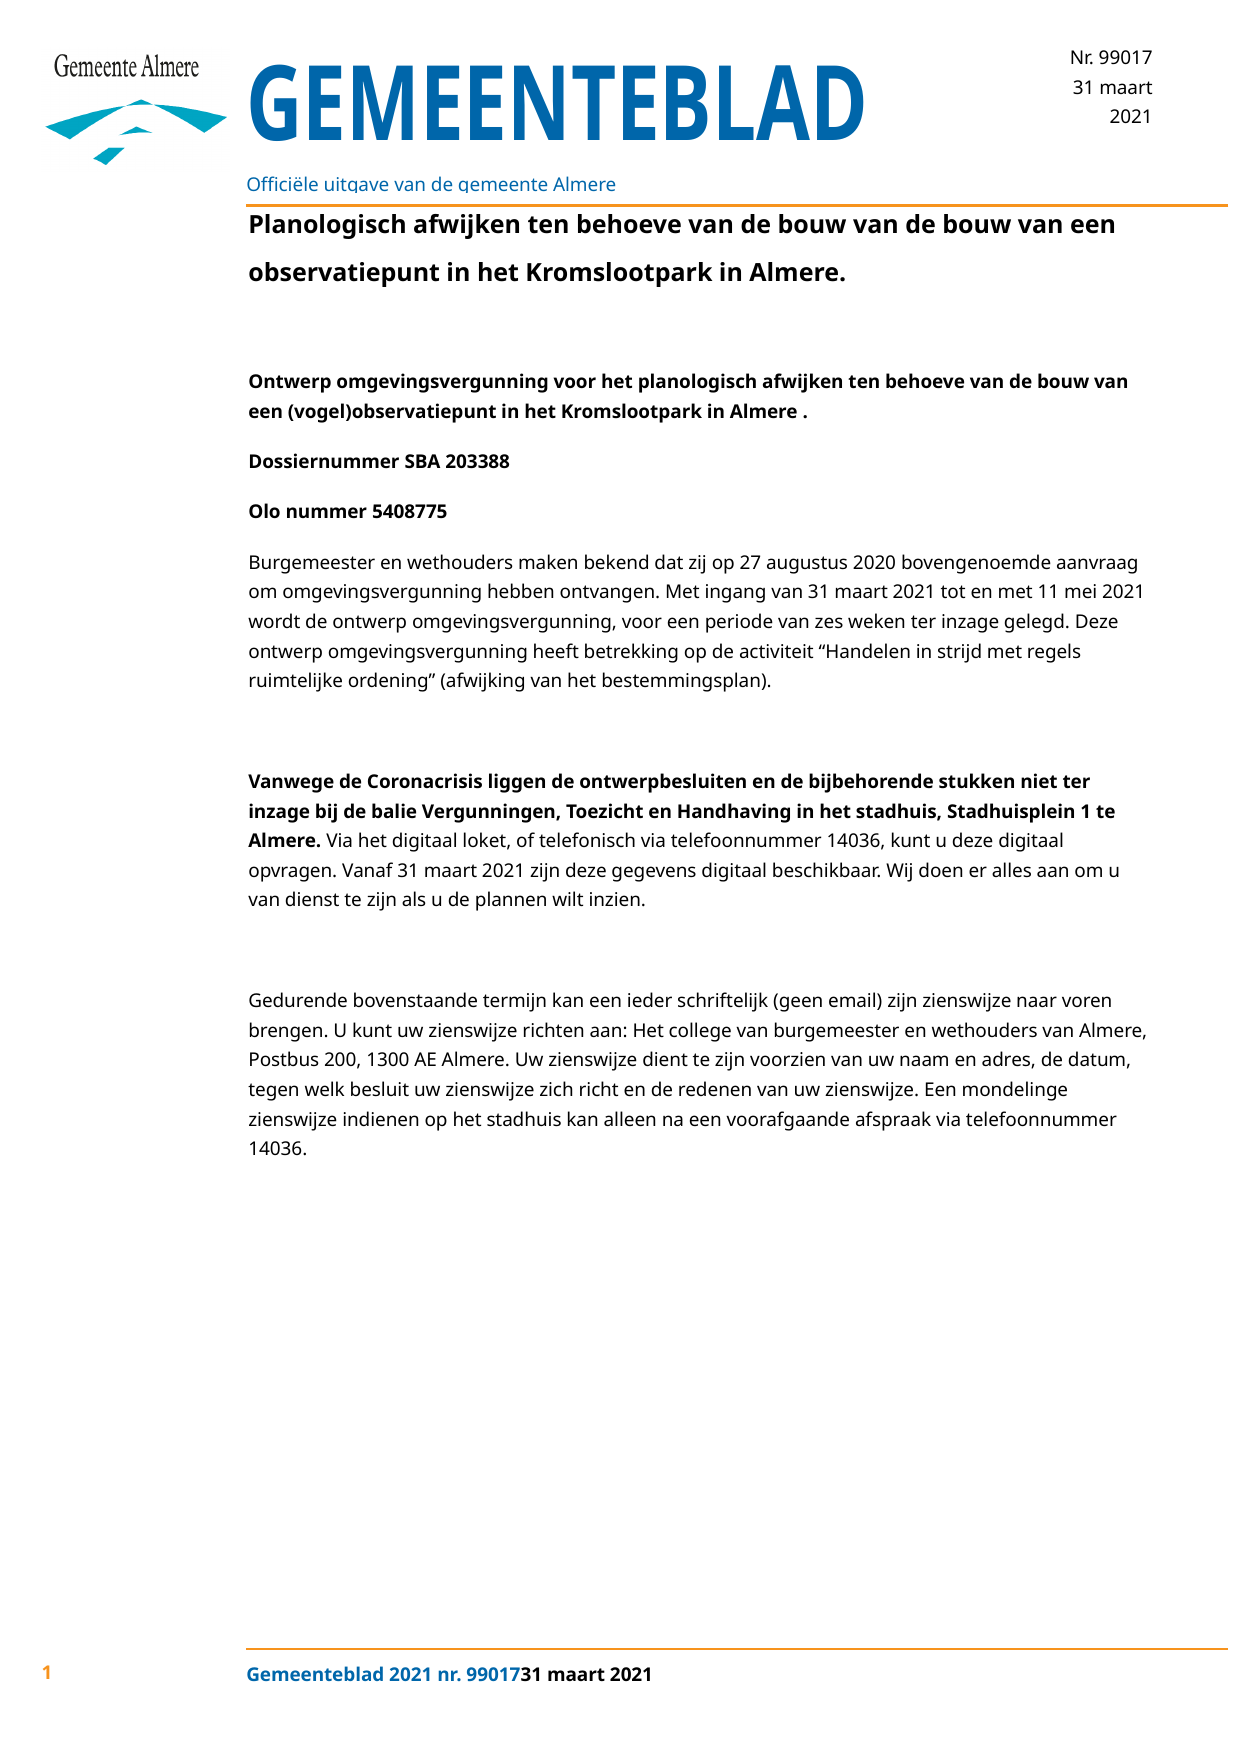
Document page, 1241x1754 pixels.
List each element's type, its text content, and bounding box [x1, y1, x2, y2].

text Olo nummer 5408775 [248, 499, 1152, 524]
text Planologisch afwijken ten behoeve van de bouw van de bouw van een observatiepunt in het Kromslootpark in Almere. [248, 207, 1152, 288]
text Burgemeester en wethouders maken bekend dat zij op 27 augustus 2020 bovengenoemde aanvraag om omgevingsvergunning hebben ontvangen. Met ingang van 31 maart 2021 tot en met 11 mei 2021 wordt de ontwerp omgevingsvergunning, voor een periode van zes weken ter inzage gelegd. Deze ontwerp omgevingsvergunning heeft betrekking op de activiteit “Handelen in strijd met regels ruimtelijke ordening” (afwijking van het bestemmingsplan). [248, 549, 1152, 693]
text Vanwege de Coronacrisis liggen de ontwerpbesluiten en de bijbehorende stukken niet ter inzage bij de balie Vergunningen, Toezicht en Handhaving in het stadhuis, Stadhuisplein 1 te Almere. Via het digitaal loket, of telefonisch via telefoonnummer 14036, kunt u deze digitaal opvragen. Vanaf 31 maart 2021 zijn deze gegevens digitaal beschikbaar. Wij doen er alles aan om u van dienst te zijn als u de plannen wilt inzien. [248, 768, 1152, 912]
picture [41, 47, 231, 172]
text Ontwerp omgevingsvergunning voor het planologisch afwijken ten behoeve van de bouw van een (vogel)observatiepunt in het Kromslootpark in Almere . [248, 368, 1152, 424]
text Gedurende bovenstaande termijn kan een ieder schriftelijk (geen email) zijn zienswijze naar voren brengen. U kunt uw zienswijze richten aan: Het college van burgemeester en wethouders van Almere, Postbus 200, 1300 AE Almere. Uw zienswijze dient te zijn voorzien van uw naam en adres, de datum, tegen welk besluit uw zienswijze zich richt en de redenen van uw zienswijze. Een mondelinge zienswijze indienen op het stadhuis kan alleen na een voorafgaande afspraak via telefoonnummer 14036. [248, 987, 1152, 1161]
text Dossiernummer SBA 203388 [248, 448, 1152, 474]
